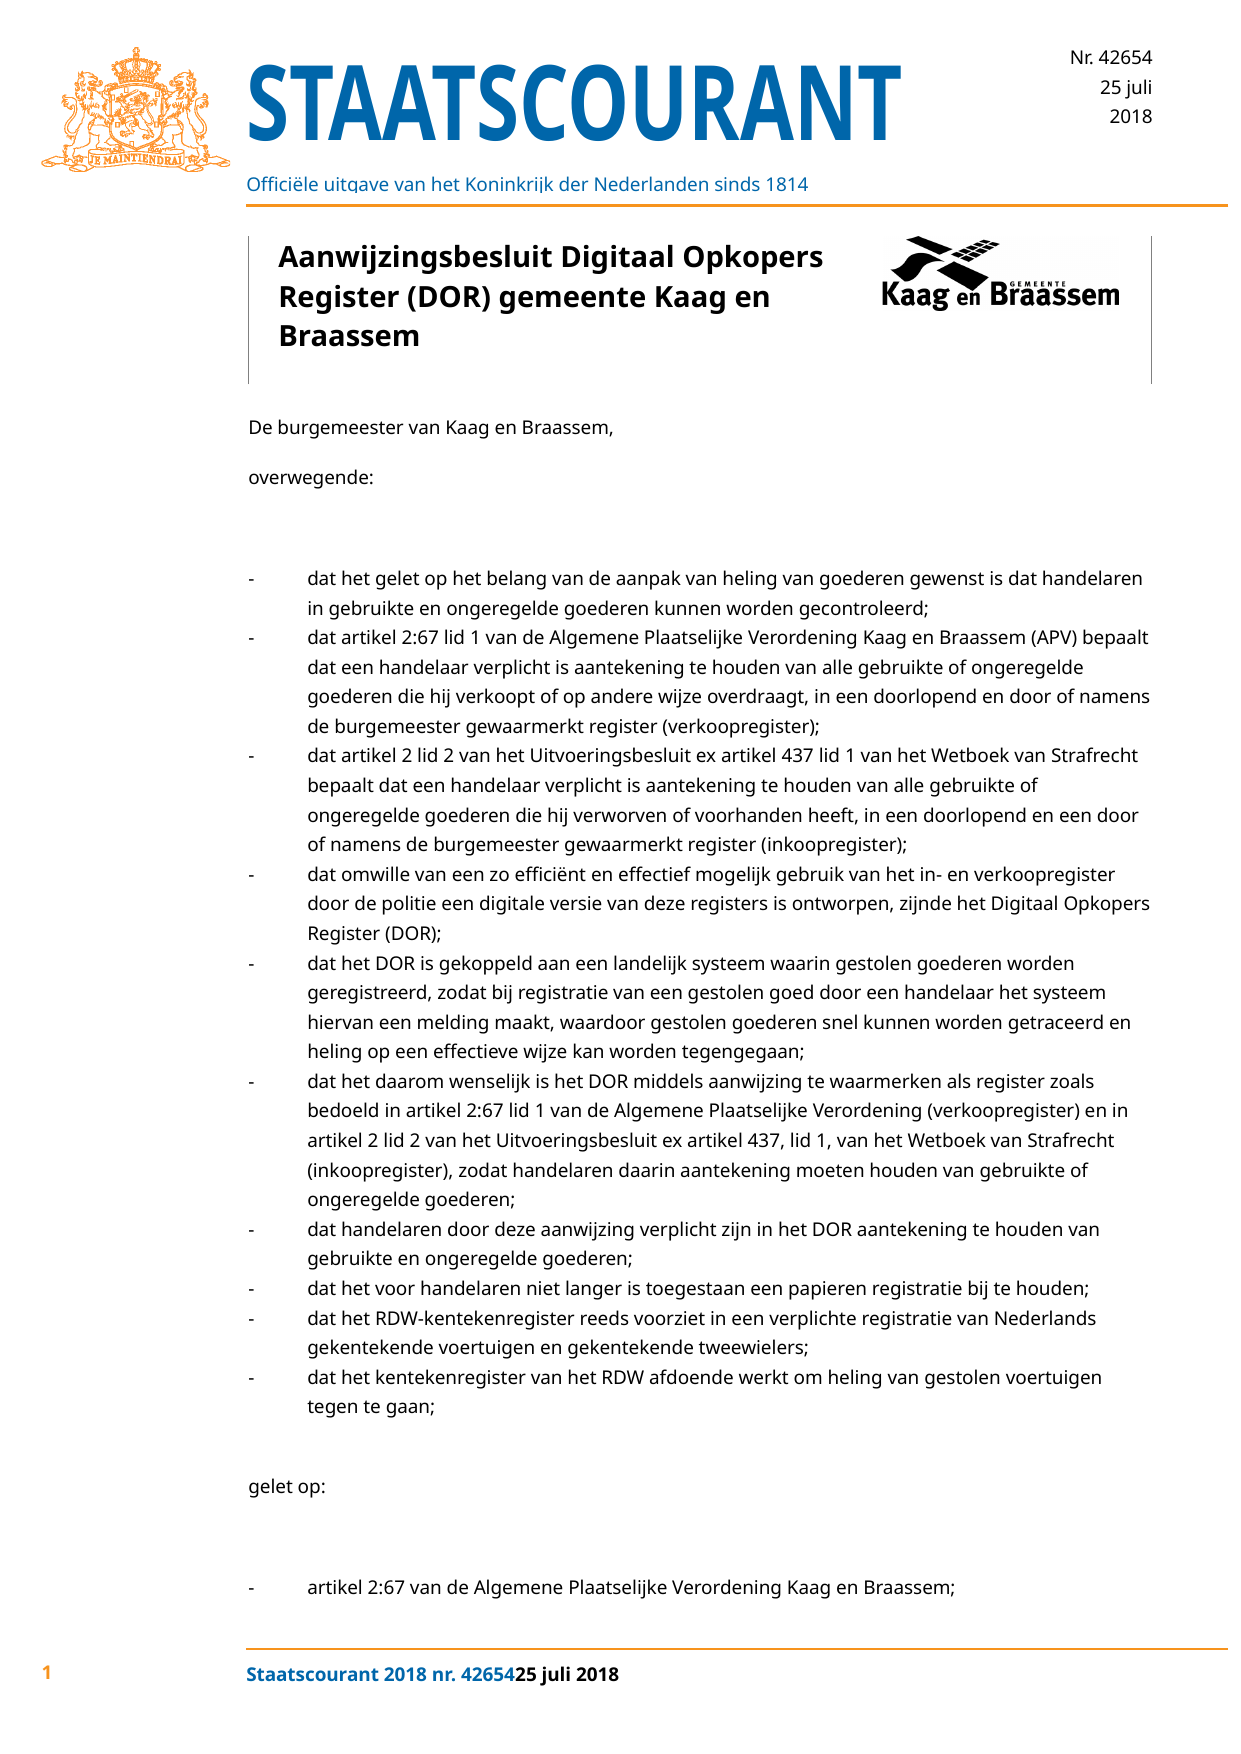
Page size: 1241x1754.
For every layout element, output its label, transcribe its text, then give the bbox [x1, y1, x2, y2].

text gelet op: [248, 1473, 1152, 1499]
list dat het DOR is gekoppeld aan een landelijk systeem waarin gestolen goederen worden geregistreerd, zodat bij registratie van een gestolen goed door een handelaar het systeem hiervan een melding maakt, waardoor gestolen goederen snel kunnen worden getraceerd en heling op een effectieve wijze kan worden tegengegaan; [248, 950, 1152, 1064]
list dat artikel 2 lid 2 van het Uitvoeringsbesluit ex artikel 437 lid 1 van het Wetboek van Strafrecht bepaalt dat een handelaar verplicht is aantekening te houden van alle gebruikte of ongeregelde goederen die hij verworven of voorhanden heeft, in een doorlopend en een door of namens de burgemeester gewaarmerkt register (inkoopregister); [248, 743, 1152, 857]
list dat het voor handelaren niet langer is toegestaan een papieren registratie bij te houden; [248, 1275, 1152, 1301]
list dat handelaren door deze aanwijzing verplicht zijn in het DOR aantekening te houden van gebruikte en ongeregelde goederen; [248, 1216, 1152, 1271]
list artikel 2:67 van de Algemene Plaatselijke Verordening Kaag en Braassem; [248, 1574, 1152, 1600]
picture [41, 47, 231, 172]
list dat het daarom wenselijk is het DOR middels aanwijzing te waarmerken als register zoals bedoeld in artikel 2:67 lid 1 van de Algemene Plaatselijke Verordening (verkoopregister) en in artikel 2 lid 2 van het Uitvoeringsbesluit ex artikel 437, lid 1, van het Wetboek van Strafrecht (inkoopregister), zodat handelaren daarin aantekening moeten houden van gebruikte of ongeregelde goederen; [248, 1068, 1152, 1212]
text overwegende: [248, 464, 1152, 490]
list dat het kentekenregister van het RDW afdoende werkt om heling van gestolen voertuigen tegen te gaan; [248, 1364, 1152, 1419]
list dat omwille van een zo efficiënt en effectief mogelijk gebruik van het in- en verkoopregister door de politie een digitale versie van deze registers is ontworpen, zijnde het Digitaal Opkopers Register (DOR); [248, 861, 1152, 946]
list dat artikel 2:67 lid 1 van de Algemene Plaatselijke Verordening Kaag en Braassem (APV) bepaalt dat een handelaar verplicht is aantekening te houden van alle gebruikte of ongeregelde goederen die hij verkoopt of op andere wijze overdraagt, in een doorlopend en door of namens de burgemeester gewaarmerkt register (verkoopregister); [248, 624, 1152, 739]
list dat het gelet op het belang van de aanpak van heling van goederen gewenst is dat handelaren in gebruikte en ongeregelde goederen kunnen worden gecontroleerd; [248, 565, 1152, 621]
table_header [850, 236, 1151, 384]
picture [882, 236, 1119, 311]
table_header Aanwijzingsbesluit Digitaal Opkopers Register (DOR) gemeente Kaag en Braassem [249, 236, 850, 384]
text De burgemeester van Kaag en Braassem, [248, 414, 1152, 440]
list dat het RDW-kentekenregister reeds voorziet in een verplichte registratie van Nederlands gekentekende voertuigen en gekentekende tweewielers; [248, 1305, 1152, 1360]
